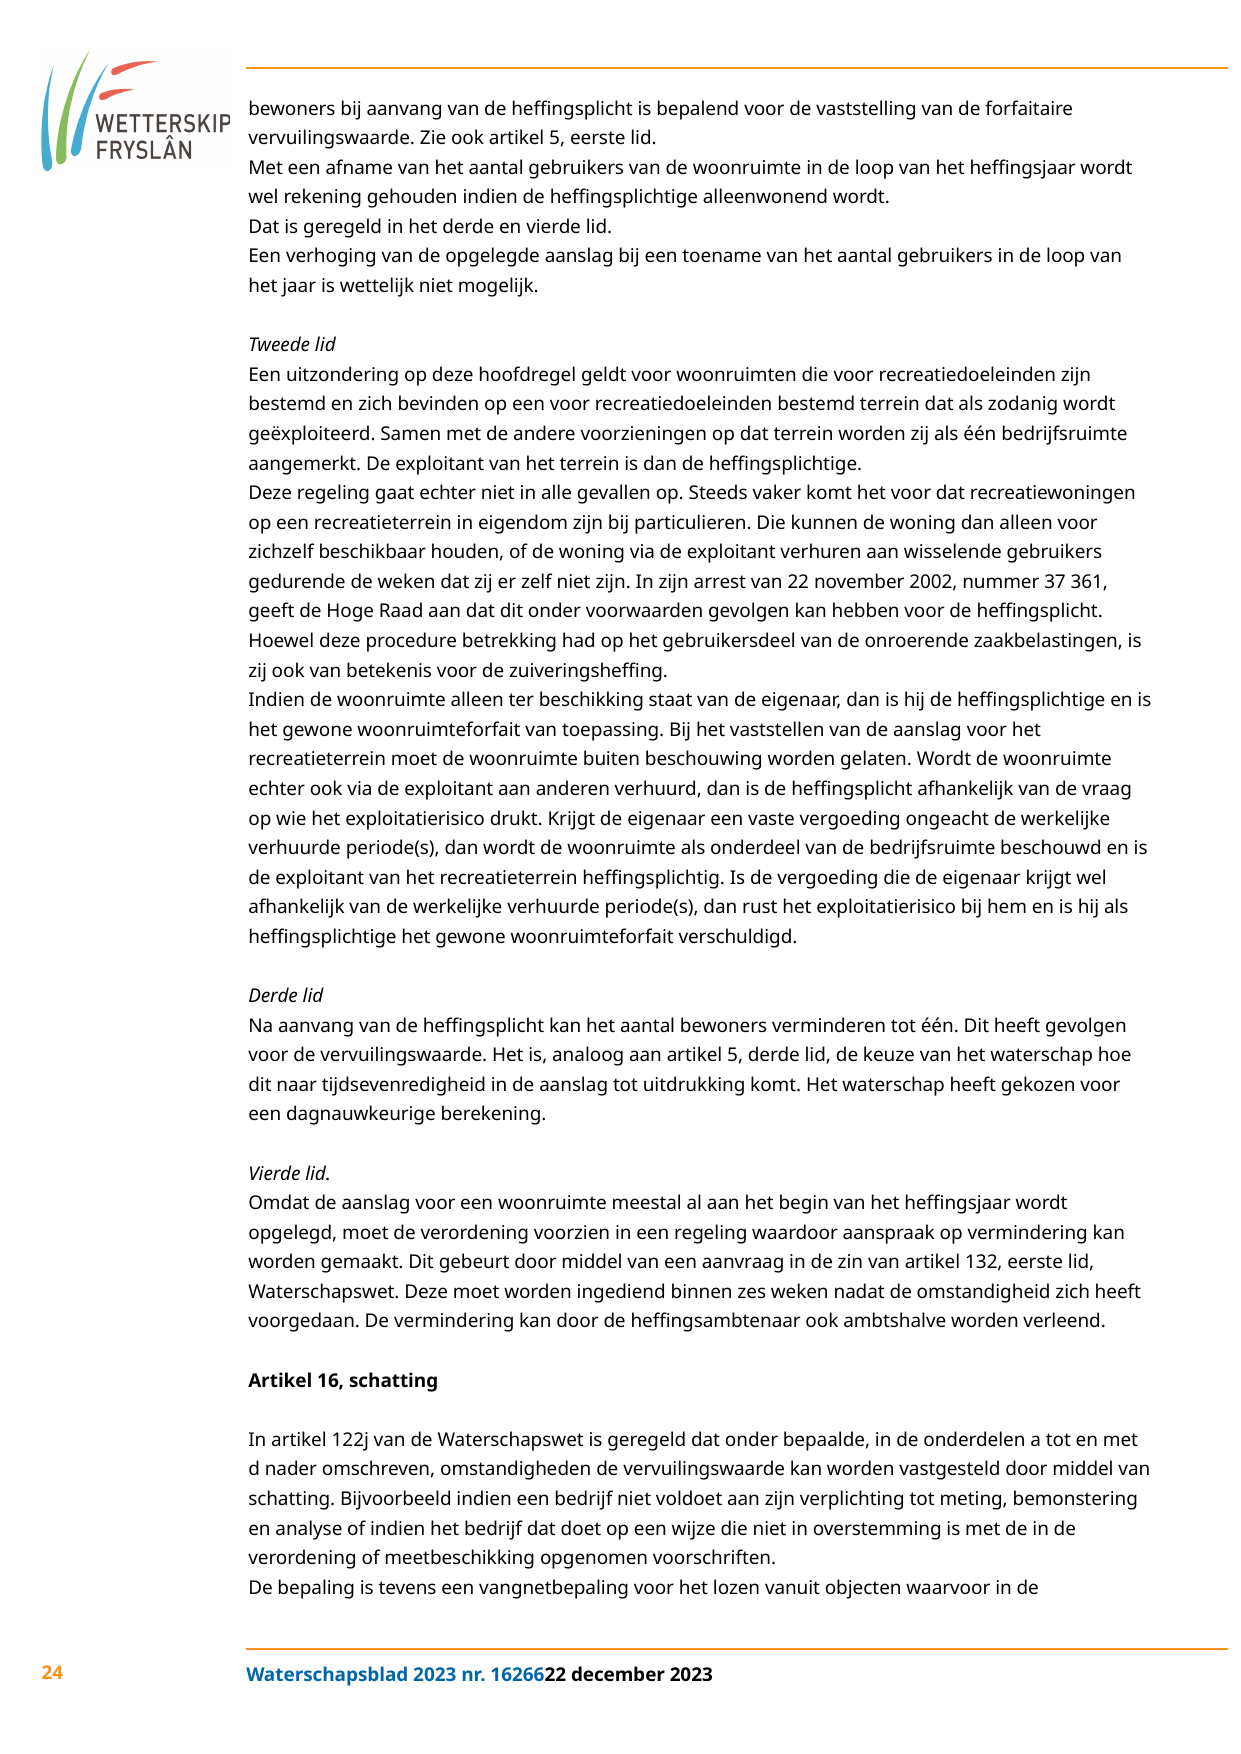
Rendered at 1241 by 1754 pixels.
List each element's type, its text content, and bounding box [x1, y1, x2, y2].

text bewoners bij aanvang van de heffingsplicht is bepalend voor de vaststelling van de forfaitaire vervuilingswaarde. Zie ook artikel 5, eerste lid. [248, 95, 1152, 150]
text Artikel 16, schatting [248, 1367, 1152, 1393]
text De bepaling is tevens een vangnetbepaling voor het lozen vanuit objecten waarvoor in de [248, 1574, 1152, 1600]
text In artikel 122j van de Waterschapswet is geregeld dat onder bepaalde, in de onderdelen a tot en met d nader omschreven, omstandigheden de vervuilingswaarde kan worden vastgesteld door middel van schatting. Bijvoorbeeld indien een bedrijf niet voldoet aan zijn verplichting tot meting, bemonstering en analyse of indien het bedrijf dat doet op een wijze die niet in overstemming is met de in de verordening of meetbeschikking opgenomen voorschriften. [248, 1426, 1152, 1570]
picture [41, 47, 231, 172]
text Indien de woonruimte alleen ter beschikking staat van de eigenaar, dan is hij de heffingsplichtige en is het gewone woonruimteforfait van toepassing. Bij het vaststellen van de aanslag voor het recreatieterrein moet de woonruimte buiten beschouwing worden gelaten. Wordt de woonruimte echter ook via de exploitant aan anderen verhuurd, dan is de heffingsplicht afhankelijk van de vraag op wie het exploitatierisico drukt. Krijgt de eigenaar een vaste vergoeding ongeacht de werkelijke verhuurde periode(s), dan wordt de woonruimte als onderdeel van de bedrijfsruimte beschouwd en is de exploitant van het recreatieterrein heffingsplichtig. Is de vergoeding die de eigenaar krijgt wel afhankelijk van de werkelijke verhuurde periode(s), dan rust het exploitatierisico bij hem en is hij als heffingsplichtige het gewone woonruimteforfait verschuldigd. [248, 686, 1152, 949]
text Na aanvang van de heffingsplicht kan het aantal bewoners verminderen tot één. Dit heeft gevolgen voor de vervuilingswaarde. Het is, analoog aan artikel 5, derde lid, de keuze van het waterschap hoe dit naar tijdsevenredigheid in de aanslag tot uitdrukking komt. Het waterschap heeft gekozen voor een dagnauwkeurige berekening. [248, 1012, 1152, 1126]
text Een uitzondering op deze hoofdregel geldt voor woonruimten die voor recreatiedoeleinden zijn bestemd en zich bevinden op een voor recreatiedoeleinden bestemd terrein dat als zodanig wordt geëxploiteerd. Samen met de andere voorzieningen op dat terrein worden zij als één bedrijfsruimte aangemerkt. De exploitant van het terrein is dan de heffingsplichtige. [248, 361, 1152, 476]
text Omdat de aanslag voor een woonruimte meestal al aan het begin van het heffingsjaar wordt opgelegd, moet de verordening voorzien in een regeling waardoor aanspraak op vermindering kan worden gemaakt. Dit gebeurt door middel van een aanvraag in de zin van artikel 132, eerste lid, Waterschapswet. Deze moet worden ingediend binnen zes weken nadat de omstandigheid zich heeft voorgedaan. De vermindering kan door de heffingsambtenaar ook ambtshalve worden verleend. [248, 1189, 1152, 1333]
text Vierde lid. [248, 1160, 1152, 1186]
text Deze regeling gaat echter niet in alle gevallen op. Steeds vaker komt het voor dat recreatiewoningen op een recreatieterrein in eigendom zijn bij particulieren. Die kunnen de woning dan alleen voor zichzelf beschikbaar houden, of de woning via de exploitant verhuren aan wisselende gebruikers gedurende de weken dat zij er zelf niet zijn. In zijn arrest van 22 november 2002, nummer 37 361, geeft de Hoge Raad aan dat dit onder voorwaarden gevolgen kan hebben voor de heffingsplicht. Hoewel deze procedure betrekking had op het gebruikersdeel van de onroerende zaakbelastingen, is zij ook van betekenis voor de zuiveringsheffing. [248, 479, 1152, 683]
text Met een afname van het aantal gebruikers van de woonruimte in de loop van het heffingsjaar wordt wel rekening gehouden indien de heffingsplichtige alleenwonend wordt. [248, 154, 1152, 209]
text Dat is geregeld in het derde en vierde lid. [248, 213, 1152, 239]
text Derde lid [248, 982, 1152, 1008]
text Tweede lid [248, 331, 1152, 357]
text Een verhoging van de opgelegde aanslag bij een toename van het aantal gebruikers in de loop van het jaar is wettelijk niet mogelijk. [248, 243, 1152, 298]
